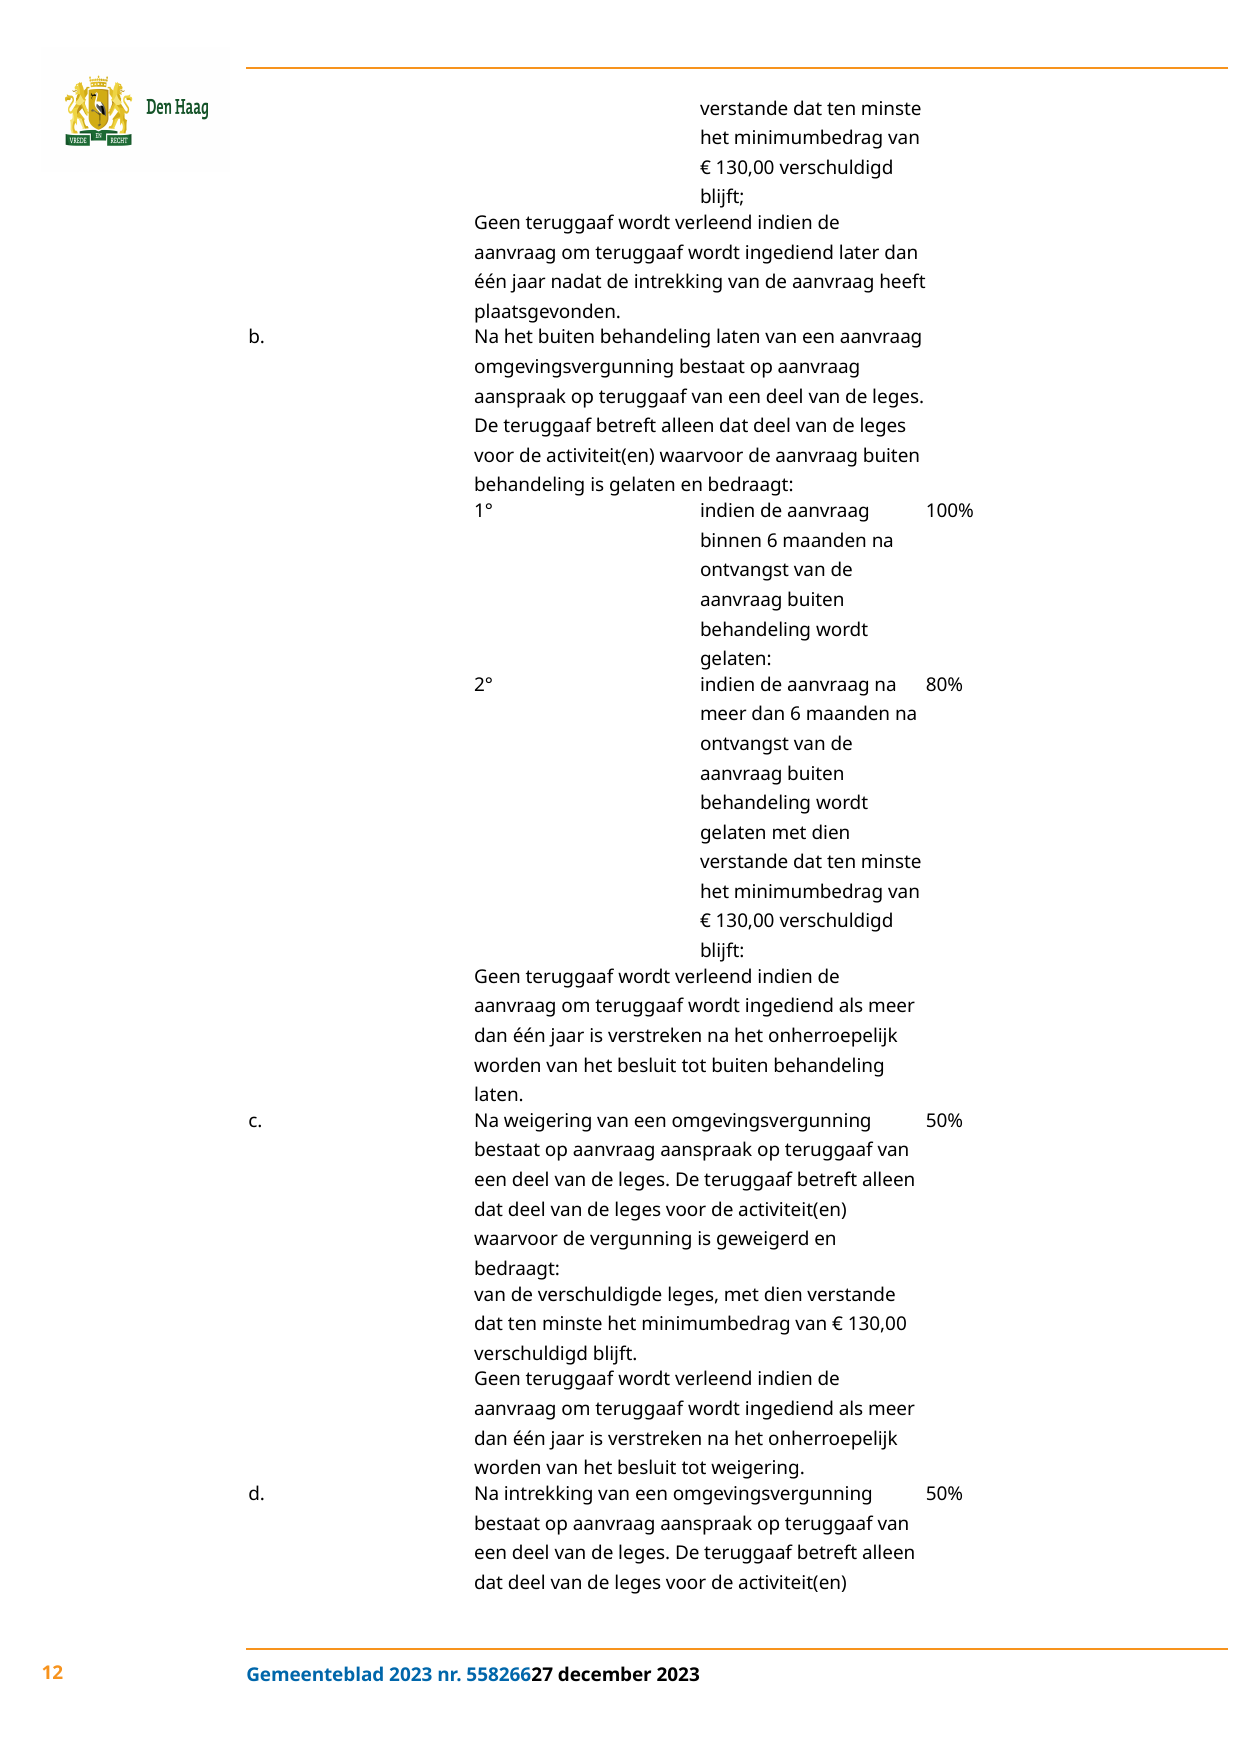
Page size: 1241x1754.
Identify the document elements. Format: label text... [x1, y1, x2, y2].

table_cell [926, 95, 1152, 209]
table_cell Na weigering van een omgevingsvergunning bestaat op aanvraag aanspraak op teruggaaf van een deel van de leges. De teruggaaf betreft alleen dat deel van de leges voor de activiteit(en) waarvoor de vergunning is geweigerd en bedraagt: [474, 1107, 926, 1281]
table_cell 100% [926, 498, 1152, 671]
table_cell [926, 1281, 1152, 1366]
table_cell verstande dat ten minste het minimumbedrag van € 130,00 verschuldigd blijft; [700, 95, 926, 209]
table_cell Geen teruggaaf wordt verleend indien de aanvraag om teruggaaf wordt ingediend later dan één jaar nadat de intrekking van de aanvraag heeft plaatsgevonden. [474, 209, 926, 324]
table_cell [248, 1281, 474, 1366]
table_cell Geen teruggaaf wordt verleend indien de aanvraag om teruggaaf wordt ingediend als meer dan één jaar is verstreken na het onherroepelijk worden van het besluit tot weigering. [474, 1366, 926, 1480]
table_cell 50% [926, 1107, 1152, 1281]
table_cell [248, 963, 474, 1107]
table_cell [926, 209, 1152, 324]
table_cell [248, 95, 474, 324]
table_cell 80% [926, 671, 1152, 963]
table_cell 50% [926, 1480, 1152, 1594]
table_cell Na het buiten behandeling laten van een aanvraag omgevingsvergunning bestaat op aanvraag aanspraak op teruggaaf van een deel van de leges. De teruggaaf betreft alleen dat deel van de leges voor de activiteit(en) waarvoor de aanvraag buiten behandeling is gelaten en bedraagt: [474, 324, 926, 497]
table_cell [248, 1366, 474, 1480]
table_cell indien de aanvraag binnen 6 maanden na ontvangst van de aanvraag buiten behandeling wordt gelaten: [700, 498, 926, 671]
table_cell indien de aanvraag na meer dan 6 maanden na ontvangst van de aanvraag buiten behandeling wordt gelaten met dien verstande dat ten minste het minimumbedrag van € 130,00 verschuldigd blijft: [700, 671, 926, 963]
table_cell van de verschuldigde leges, met dien verstande dat ten minste het minimumbedrag van € 130,00 verschuldigd blijft. [474, 1281, 926, 1366]
table_cell d. [248, 1480, 474, 1594]
picture [41, 47, 231, 172]
table_cell [926, 1366, 1152, 1480]
table_cell [926, 963, 1152, 1107]
table_cell 1° [474, 498, 700, 671]
table_cell 2° [474, 671, 700, 963]
table_cell [926, 324, 1152, 497]
table_cell b. [248, 324, 474, 963]
table_cell Na intrekking van een omgevingsvergunning bestaat op aanvraag aanspraak op teruggaaf van een deel van de leges. De teruggaaf betreft alleen dat deel van de leges voor de activiteit(en) [474, 1480, 926, 1594]
table_cell Geen teruggaaf wordt verleend indien de aanvraag om teruggaaf wordt ingediend als meer dan één jaar is verstreken na het onherroepelijk worden van het besluit tot buiten behandeling laten. [474, 963, 926, 1107]
table_cell c. [248, 1107, 474, 1281]
table_cell [474, 95, 700, 209]
